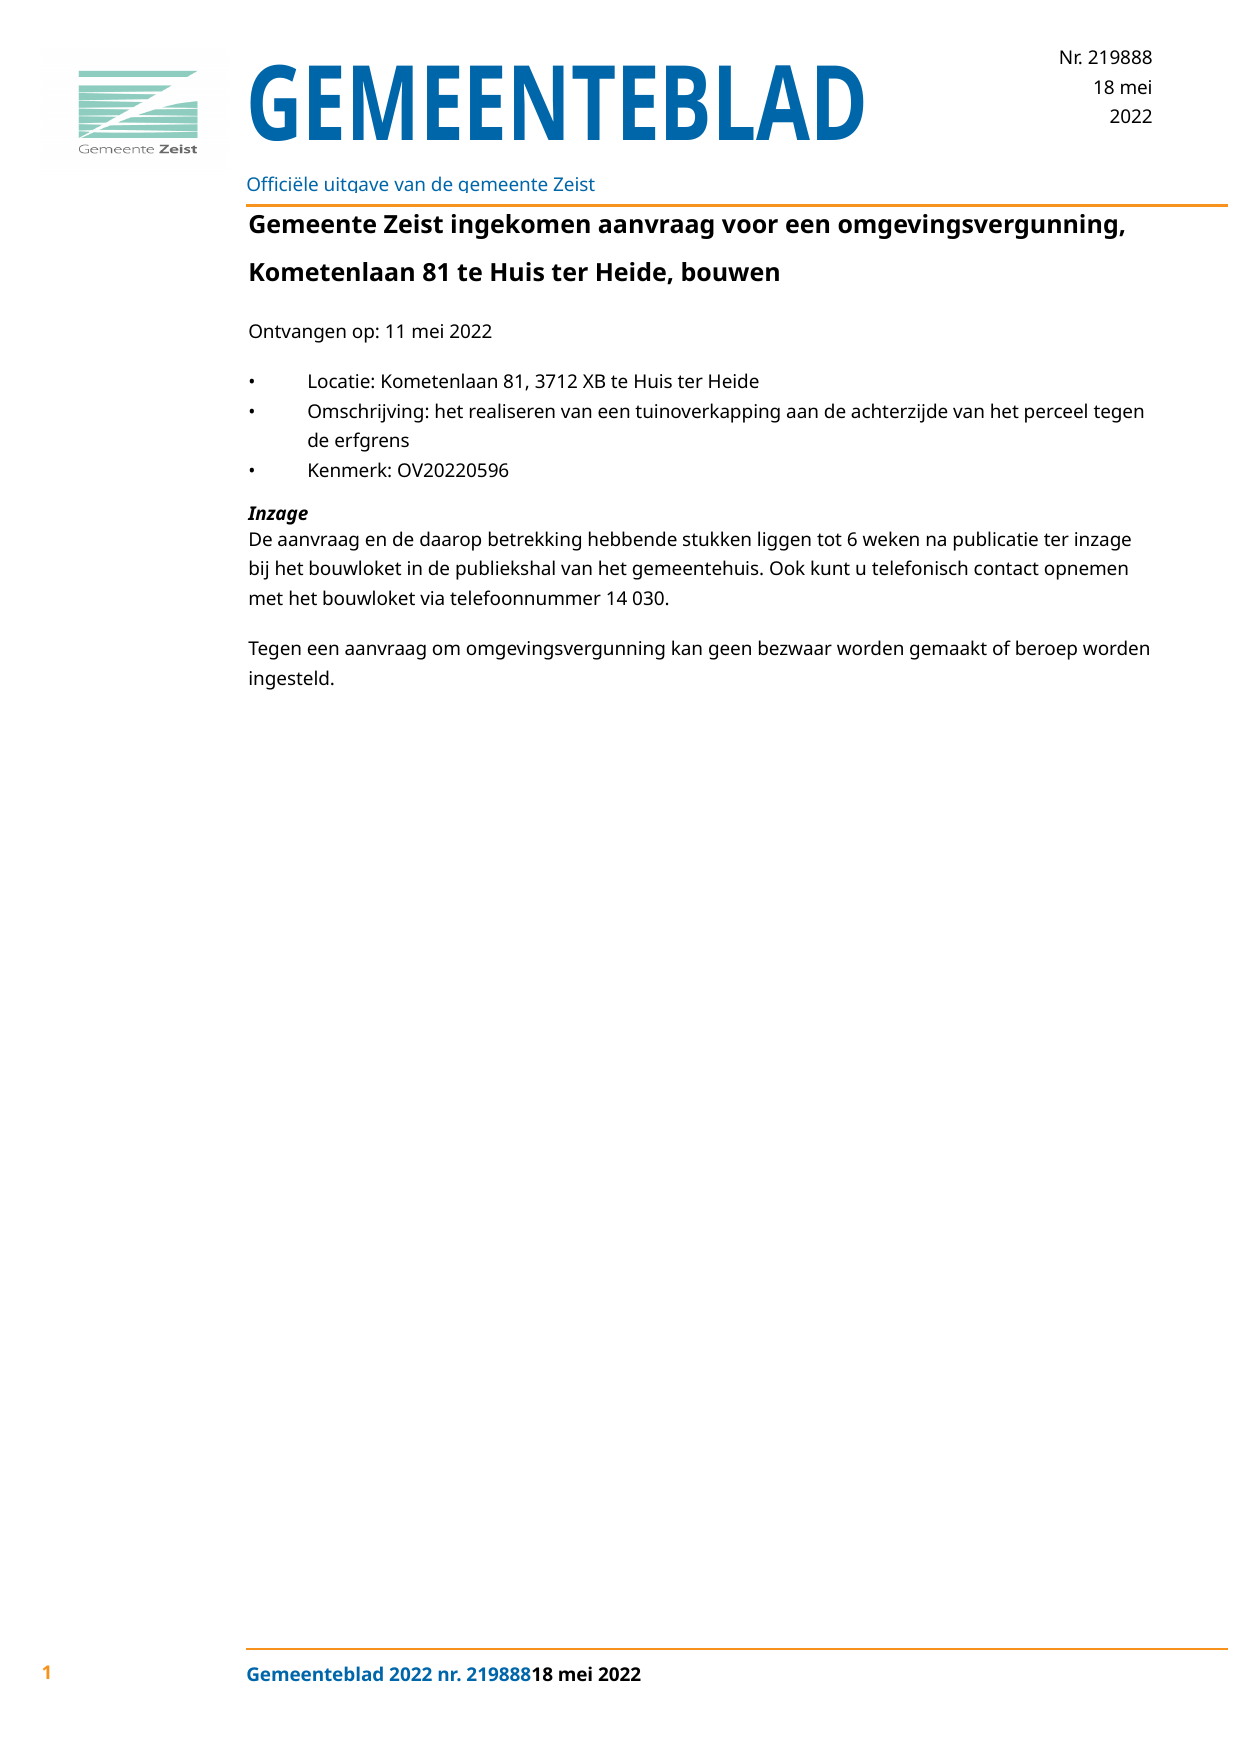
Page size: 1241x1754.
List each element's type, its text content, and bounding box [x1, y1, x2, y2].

list Kenmerk: OV20220596 [248, 457, 1152, 483]
text Inzage [248, 500, 1152, 526]
text Gemeente Zeist ingekomen aanvraag voor een omgevingsvergunning, Kometenlaan 81 te Huis ter Heide, bouwen [248, 207, 1152, 288]
picture [41, 47, 231, 172]
text Tegen een aanvraag om omgevingsvergunning kan geen bezwaar worden gemaakt of beroep worden ingesteld. [248, 636, 1152, 691]
text De aanvraag en de daarop betrekking hebbende stukken liggen tot 6 weken na publicatie ter inzage bij het bouwloket in de publiekshal van het gemeentehuis. Ook kunt u telefonisch contact opnemen met het bouwloket via telefoonnummer 14 030. [248, 526, 1152, 611]
list Locatie: Kometenlaan 81, 3712 XB te Huis ter Heide [248, 368, 1152, 394]
text Ontvangen op: 11 mei 2022 [248, 318, 1152, 344]
list Omschrijving: het realiseren van een tuinoverkapping aan de achterzijde van het perceel tegen de erfgrens [248, 398, 1152, 453]
